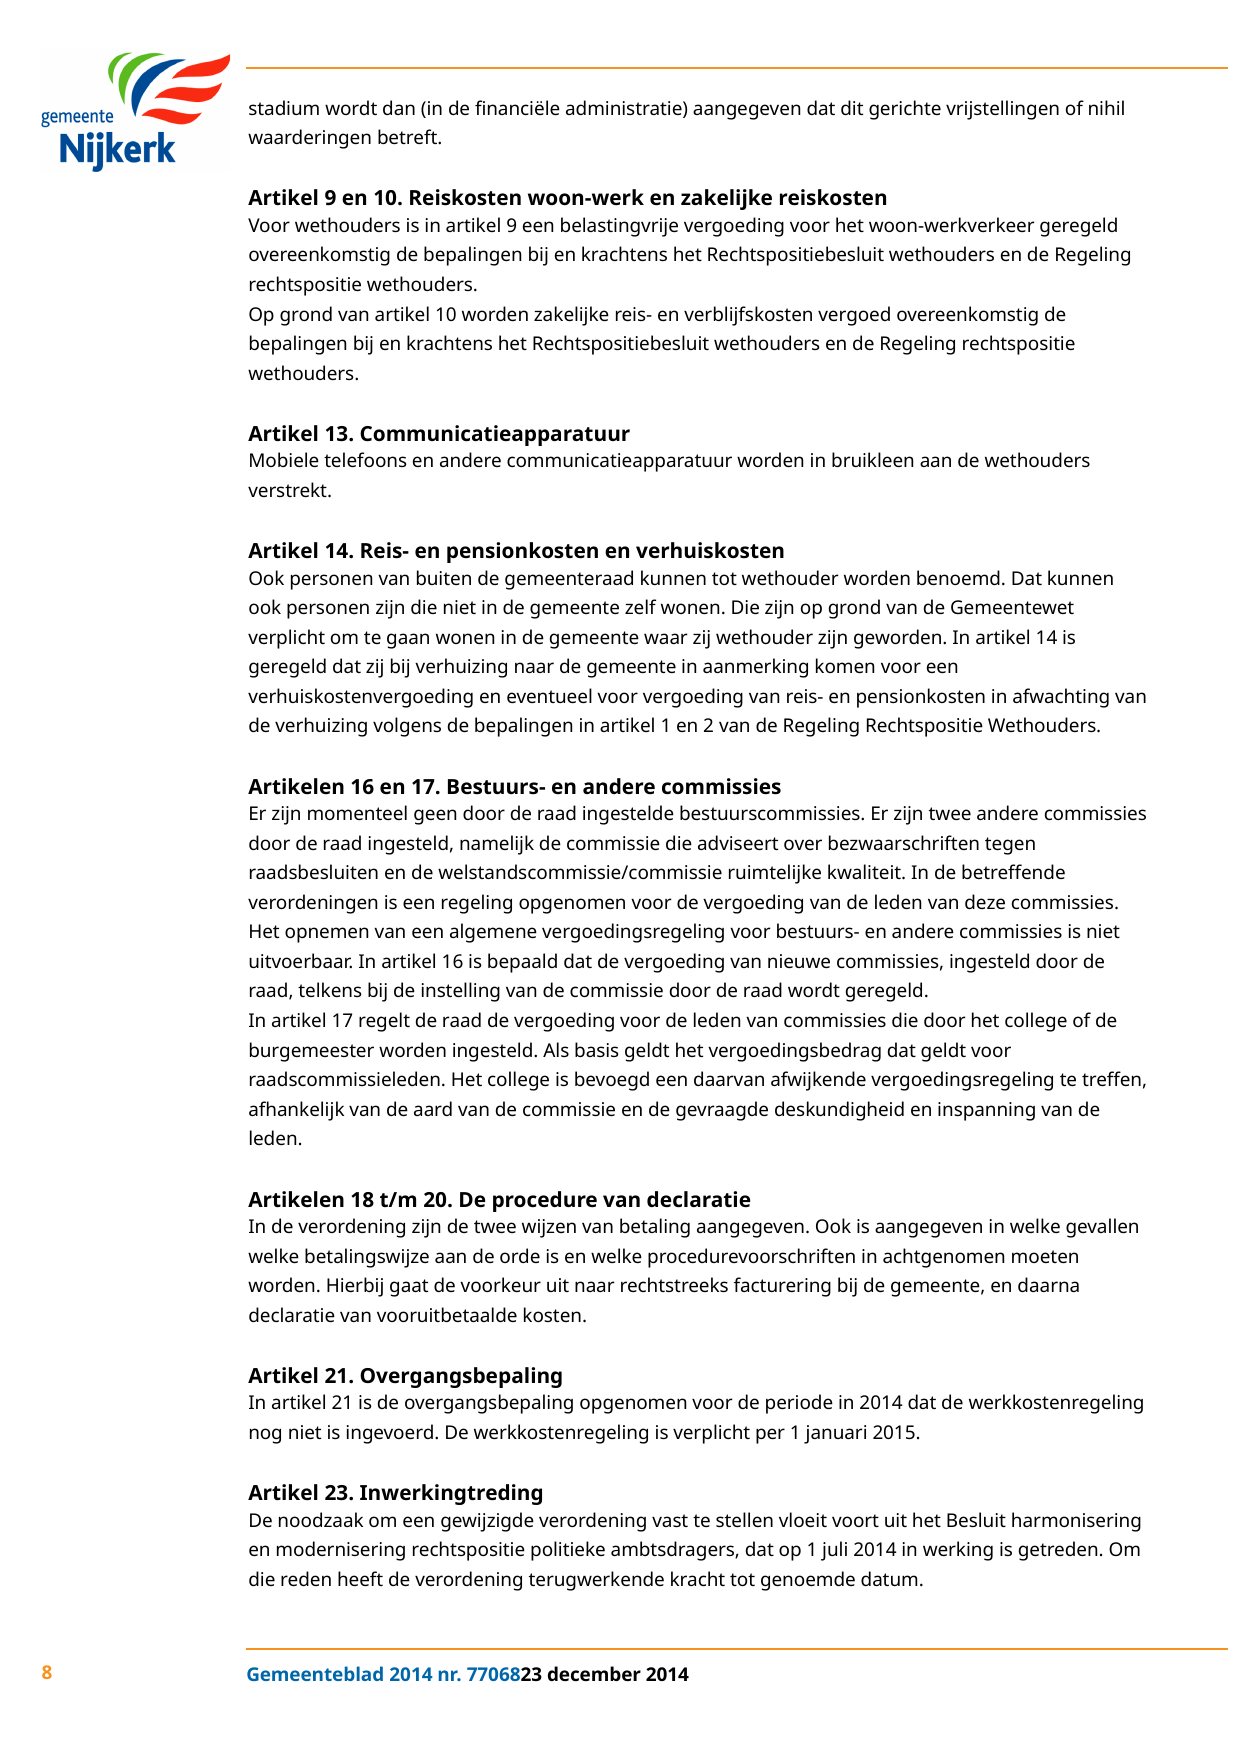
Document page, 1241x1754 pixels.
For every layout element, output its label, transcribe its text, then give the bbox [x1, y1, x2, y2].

text Voor wethouders is in artikel 9 een belastingvrije vergoeding voor het woon-werkverkeer geregeld overeenkomstig de bepalingen bij en krachtens het Rechtspositiebesluit wethouders en de Regeling rechtspositie wethouders. [248, 212, 1152, 297]
text Artikelen 18 t/m 20. De procedure van declaratie [248, 1185, 1152, 1213]
text De noodzaak om een gewijzigde verordening vast te stellen vloeit voort uit het Besluit harmonisering en modernisering rechtspositie politieke ambtsdragers, dat op 1 juli 2014 in werking is getreden. Om die reden heeft de verordening terugwerkende kracht tot genoemde datum. [248, 1507, 1152, 1592]
picture [41, 47, 231, 172]
text stadium wordt dan (in de financiële administratie) aangegeven dat dit gerichte vrijstellingen of nihil waarderingen betreft. [248, 95, 1152, 150]
text Het opnemen van een algemene vergoedingsregeling voor bestuurs- en andere commissies is niet uitvoerbaar. In artikel 16 is bepaald dat de vergoeding van nieuwe commissies, ingesteld door de raad, telkens bij de instelling van de commissie door de raad wordt geregeld. [248, 918, 1152, 1003]
text Artikel 23. Inwerkingtreding [248, 1478, 1152, 1507]
text Op grond van artikel 10 worden zakelijke reis- en verblijfskosten vergoed overeenkomstig de bepalingen bij en krachtens het Rechtspositiebesluit wethouders en de Regeling rechtspositie wethouders. [248, 301, 1152, 386]
text Artikel 9 en 10. Reiskosten woon-werk en zakelijke reiskosten [248, 183, 1152, 212]
text Artikelen 16 en 17. Bestuurs- en andere commissies [248, 772, 1152, 800]
text Artikel 13. Communicatieapparatuur [248, 419, 1152, 447]
text Mobiele telefoons en andere communicatieapparatuur worden in bruikleen aan de wethouders verstrekt. [248, 447, 1152, 503]
text In artikel 21 is de overgangsbepaling opgenomen voor de periode in 2014 dat de werkkostenregeling nog niet is ingevoerd. De werkkostenregeling is verplicht per 1 januari 2015. [248, 1389, 1152, 1445]
text Artikel 21. Overgangsbepaling [248, 1361, 1152, 1389]
text Er zijn momenteel geen door de raad ingestelde bestuurscommissies. Er zijn twee andere commissies door de raad ingesteld, namelijk de commissie die adviseert over bezwaarschriften tegen raadsbesluiten en de welstandscommissie/commissie ruimtelijke kwaliteit. In de betreffende verordeningen is een regeling opgenomen voor de vergoeding van de leden van deze commissies. [248, 800, 1152, 915]
text In de verordening zijn de twee wijzen van betaling aangegeven. Ook is aangegeven in welke gevallen welke betalingswijze aan de orde is en welke procedurevoorschriften in achtgenomen moeten worden. Hierbij gaat de voorkeur uit naar rechtstreeks facturering bij de gemeente, en daarna declaratie van vooruitbetaalde kosten. [248, 1213, 1152, 1328]
text Artikel 14. Reis- en pensionkosten en verhuiskosten [248, 536, 1152, 565]
text Ook personen van buiten de gemeenteraad kunnen tot wethouder worden benoemd. Dat kunnen ook personen zijn die niet in de gemeente zelf wonen. Die zijn op grond van de Gemeentewet verplicht om te gaan wonen in de gemeente waar zij wethouder zijn geworden. In artikel 14 is geregeld dat zij bij verhuizing naar de gemeente in aanmerking komen voor een verhuiskostenvergoeding en eventueel voor vergoeding van reis- en pensionkosten in afwachting van de verhuizing volgens de bepalingen in artikel 1 en 2 van de Regeling Rechtspositie Wethouders. [248, 565, 1152, 738]
text In artikel 17 regelt de raad de vergoeding voor de leden van commissies die door het college of de burgemeester worden ingesteld. Als basis geldt het vergoedingsbedrag dat geldt voor raadscommissieleden. Het college is bevoegd een daarvan afwijkende vergoedingsregeling te treffen, afhankelijk van de aard van de commissie en de gevraagde deskundigheid en inspanning van de leden. [248, 1007, 1152, 1151]
